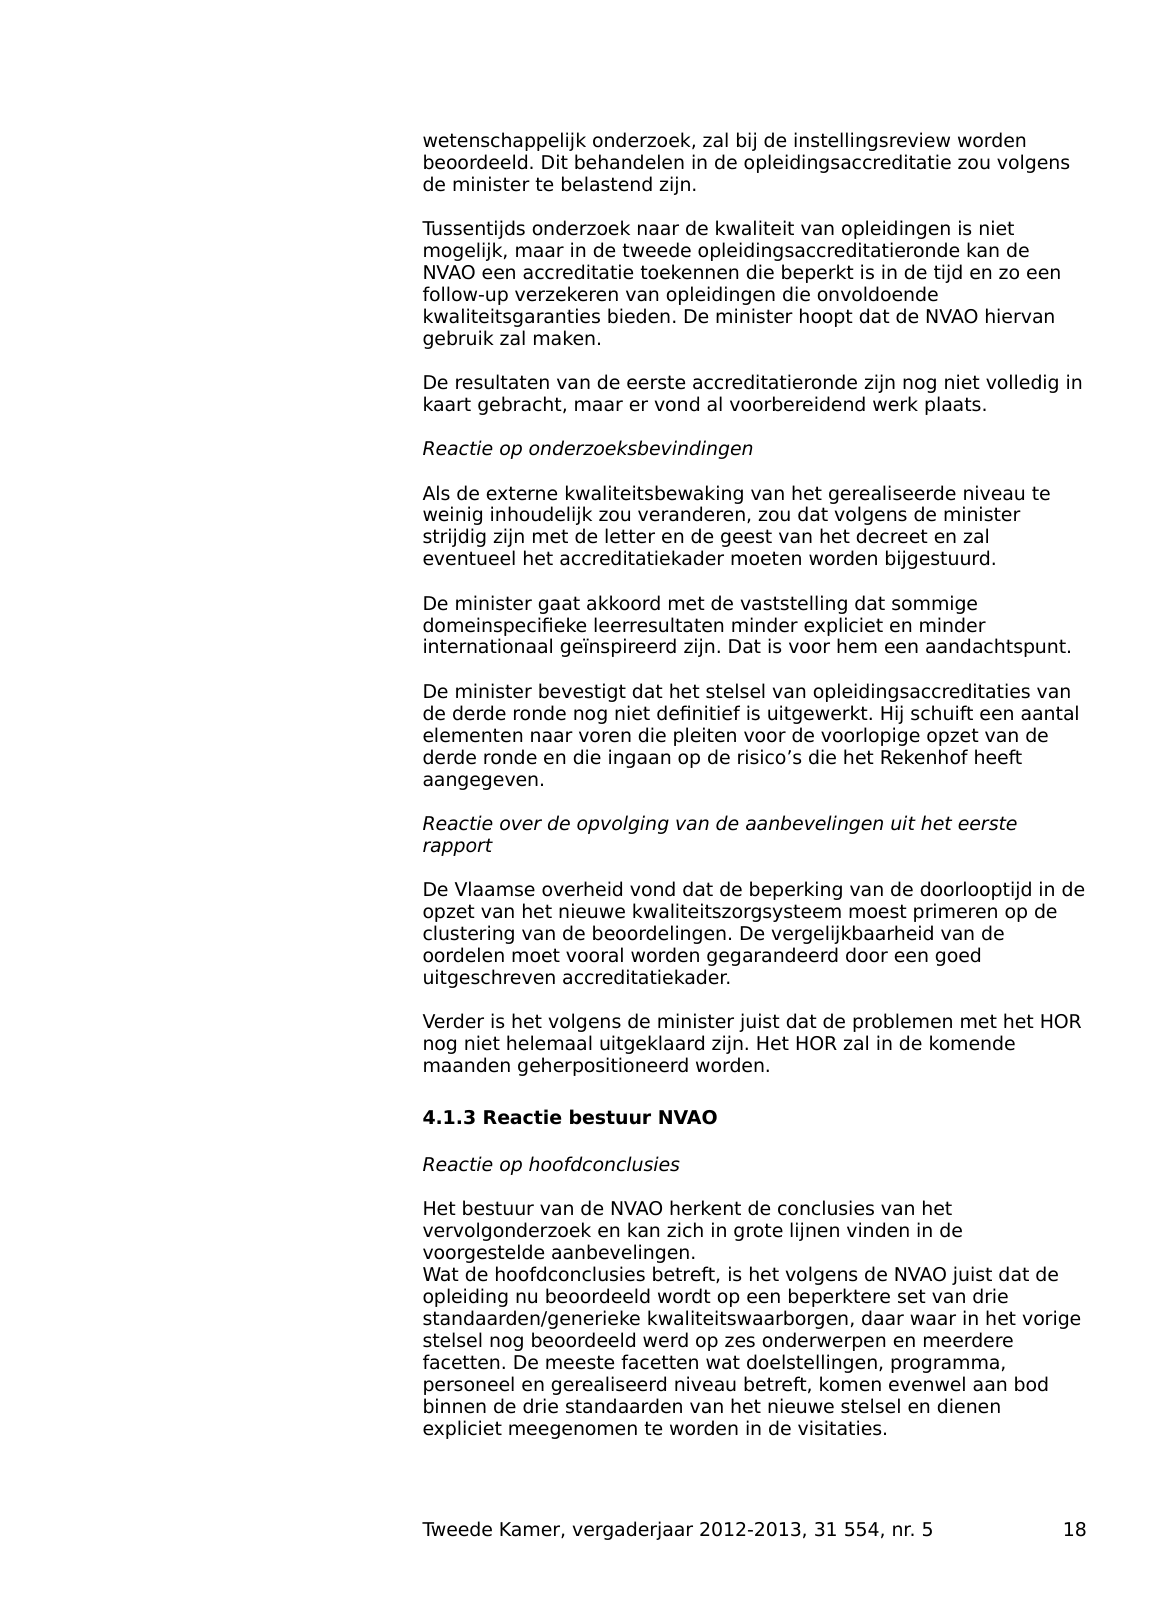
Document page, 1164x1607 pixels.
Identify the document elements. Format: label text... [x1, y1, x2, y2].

text Het bestuur van de NVAO herkent de conclusies van het vervolgonderzoek en kan zich in grote lijnen vinden in de voorgestelde aanbevelingen. [422, 1198, 1087, 1264]
text Verder is het volgens de minister juist dat de problemen met het HOR nog niet helemaal uitgeklaard zijn. Het HOR zal in de komende maanden geherpositioneerd worden. [422, 1011, 1087, 1077]
subtitle Reactie op onderzoeksbevindingen [422, 438, 1087, 460]
subtitle Reactie over de opvolging van de aanbevelingen uit het eerste rapport [422, 813, 1087, 857]
text Tussentijds onderzoek naar de kwaliteit van opleidingen is niet mogelijk, maar in de tweede opleidingsaccreditatieronde kan de NVAO een accreditatie toekennen die beperkt is in de tijd en zo een follow-up verzekeren van opleidingen die onvoldoende kwaliteitsgaranties bieden. De minister hoopt dat de NVAO hiervan gebruik zal maken. [422, 218, 1087, 350]
text De Vlaamse overheid vond dat de beperking van de doorlooptijd in de opzet van het nieuwe kwaliteitszorgsysteem moest primeren op de clustering van de beoordelingen. De vergelijkbaarheid van de oordelen moet vooral worden gegarandeerd door een goed uitgeschreven accreditatiekader. [422, 879, 1087, 989]
text De minister gaat akkoord met de vaststelling dat sommige domeinspecifieke leerresultaten minder expliciet en minder internationaal geïnspireerd zijn. Dat is voor hem een aandachtspunt. [422, 592, 1087, 658]
subtitle 4.1.3 Reactie bestuur NVAO [422, 1107, 1087, 1129]
text De minister bevestigt dat het stelsel van opleidingsaccreditaties van de derde ronde nog niet definitief is uitgewerkt. Hij schuift een aantal elementen naar voren die pleiten voor de voorlopige opzet van de derde ronde en die ingaan op de risico’s die het Rekenhof heeft aangegeven. [422, 681, 1087, 791]
text wetenschappelijk onderzoek, zal bij de instellingsreview worden beoordeeld. Dit behandelen in de opleidingsaccreditatie zou volgens de minister te belastend zijn. [422, 130, 1087, 196]
text Als de externe kwaliteitsbewaking van het gerealiseerde niveau te weinig inhoudelijk zou veranderen, zou dat volgens de minister strijdig zijn met de letter en de geest van het decreet en zal eventueel het accreditatiekader moeten worden bijgestuurd. [422, 482, 1087, 570]
subtitle Reactie op hoofdconclusies [422, 1154, 1087, 1176]
text De resultaten van de eerste accreditatieronde zijn nog niet volledig in kaart gebracht, maar er vond al voorbereidend werk plaats. [422, 372, 1087, 416]
text Wat de hoofdconclusies betreft, is het volgens de NVAO juist dat de opleiding nu beoordeeld wordt op een beperktere set van drie standaarden/generieke kwaliteitswaarborgen, daar waar in het vorige stelsel nog beoordeeld werd op zes onderwerpen en meerdere facetten. De meeste facetten wat doelstellingen, programma, personeel en gerealiseerd niveau betreft, komen evenwel aan bod binnen de drie standaarden van het nieuwe stelsel en dienen expliciet meegenomen te worden in de visitaties. [422, 1264, 1087, 1440]
